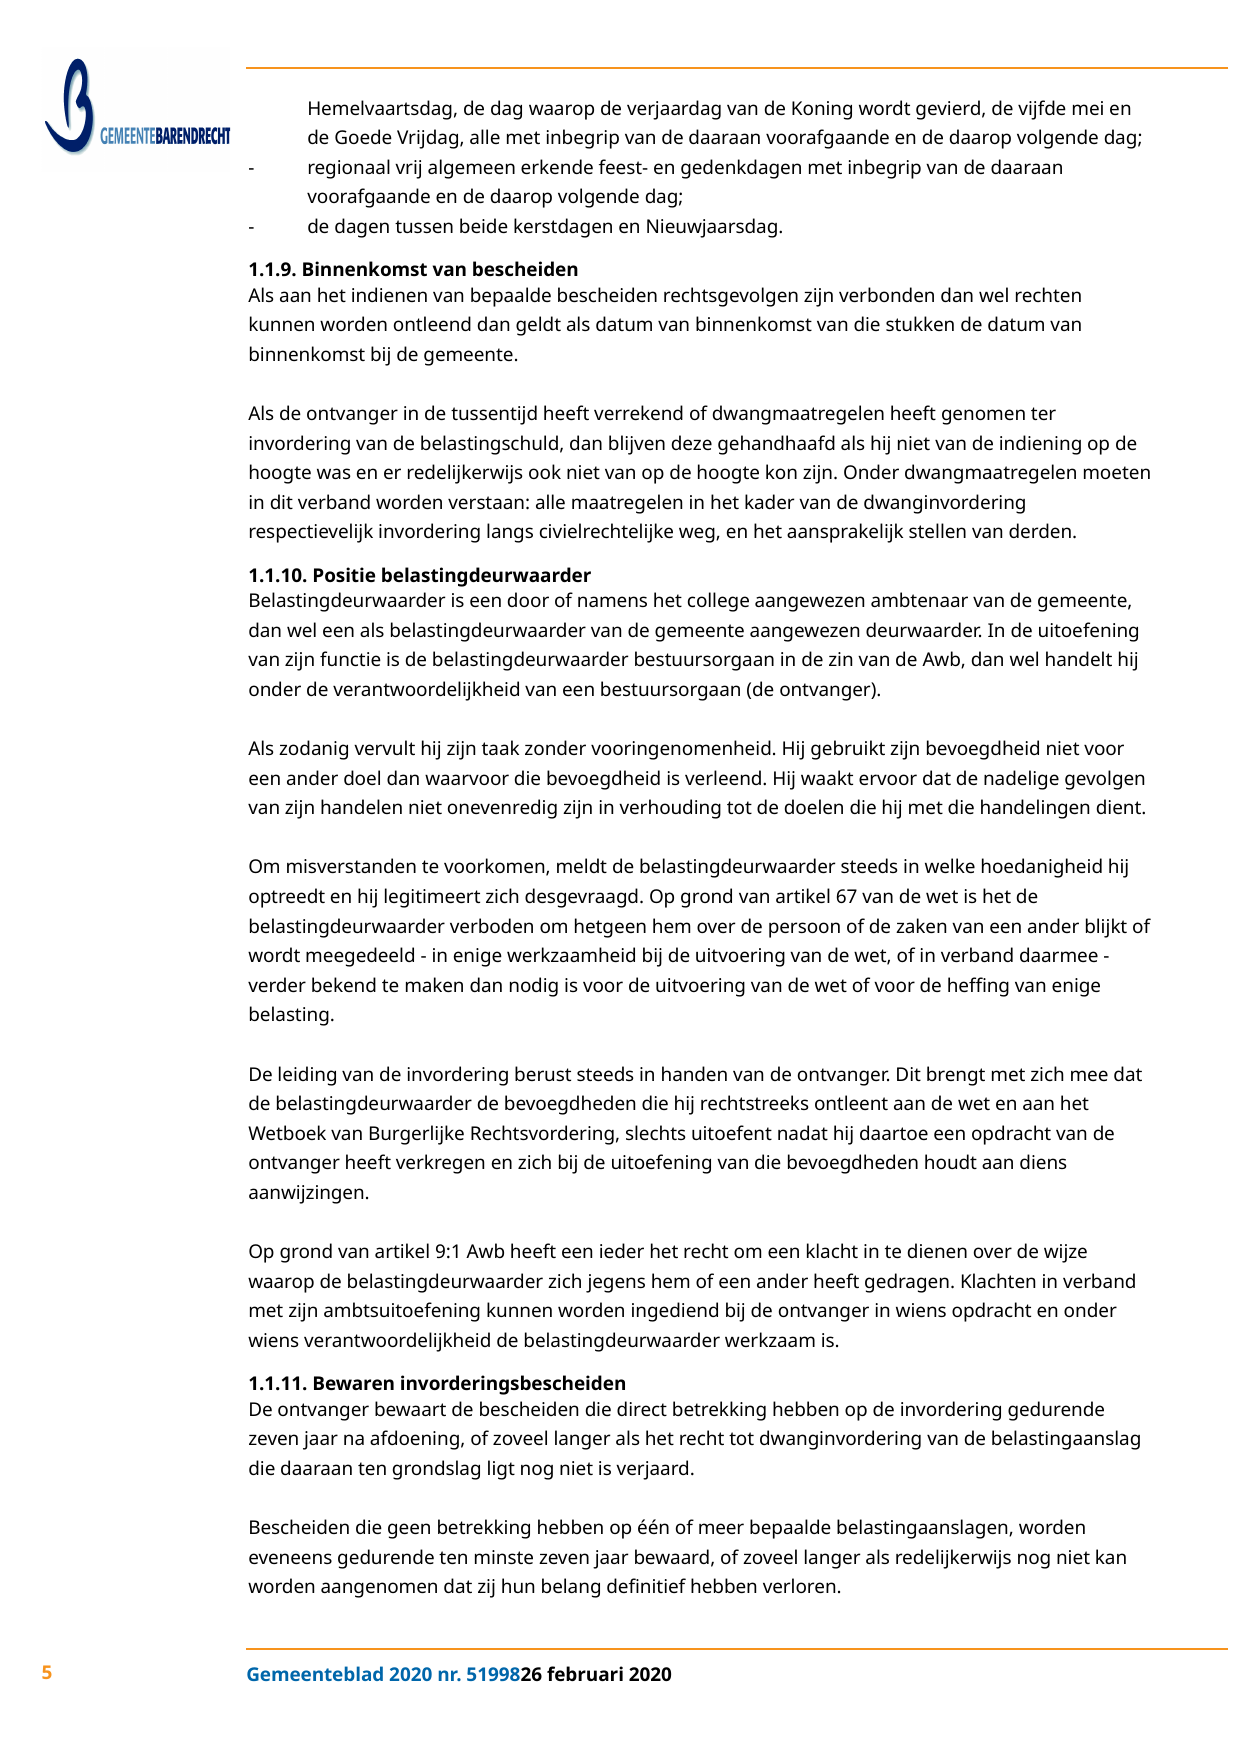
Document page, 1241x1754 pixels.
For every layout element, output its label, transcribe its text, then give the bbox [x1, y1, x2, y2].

list Hemelvaartsdag, de dag waarop de verjaardag van de Koning wordt gevierd, de vijfde mei en de Goede Vrijdag, alle met inbegrip van de daaraan voorafgaande en de daarop volgende dag; [248, 95, 1152, 150]
list de dagen tussen beide kerstdagen en Nieuwjaarsdag. [248, 213, 1152, 239]
text 1.1.9. Binnenkomst van bescheiden [248, 256, 1152, 282]
text 1.1.11. Bewaren invorderingsbescheiden [248, 1370, 1152, 1396]
text Belastingdeurwaarder is een door of namens het college aangewezen ambtenaar van de gemeente, dan wel een als belastingdeurwaarder van de gemeente aangewezen deurwaarder. In de uitoefening van zijn functie is de belastingdeurwaarder bestuursorgaan in de zin van de Awb, dan wel handelt hij onder de verantwoordelijkheid van een bestuursorgaan (de ontvanger). [248, 587, 1152, 702]
list regionaal vrij algemeen erkende feest- en gedenkdagen met inbegrip van de daaraan voorafgaande en de daarop volgende dag; [248, 154, 1152, 209]
text 1.1.10. Positie belastingdeurwaarder [248, 562, 1152, 587]
text De leiding van de invordering berust steeds in handen van de ontvanger. Dit brengt met zich mee dat de belastingdeurwaarder de bevoegdheden die hij rechtstreeks ontleent aan de wet en aan het Wetboek van Burgerlijke Rechtsvordering, slechts uitoefent nadat hij daartoe een opdracht van de ontvanger heeft verkregen en zich bij de uitoefening van die bevoegdheden houdt aan diens aanwijzingen. [248, 1061, 1152, 1205]
text Als de ontvanger in de tussentijd heeft verrekend of dwangmaatregelen heeft genomen ter invordering van de belastingschuld, dan blijven deze gehandhaafd als hij niet van de indiening op de hoogte was en er redelijkerwijs ook niet van op de hoogte kon zijn. Onder dwangmaatregelen moeten in dit verband worden verstaan: alle maatregelen in het kader van de dwanginvordering respectievelijk invordering langs civielrechtelijke weg, en het aansprakelijk stellen van derden. [248, 400, 1152, 544]
text Om misverstanden te voorkomen, meldt de belastingdeurwaarder steeds in welke hoedanigheid hij optreedt en hij legitimeert zich desgevraagd. Op grond van artikel 67 van de wet is het de belastingdeurwaarder verboden om hetgeen hem over de persoon of de zaken van een ander blijkt of wordt meegedeeld - in enige werkzaamheid bij de uitvoering van de wet, of in verband daarmee - verder bekend te maken dan nodig is voor de uitvoering van de wet of voor de heffing van enige belasting. [248, 854, 1152, 1027]
picture [41, 47, 231, 172]
text Als aan het indienen van bepaalde bescheiden rechtsgevolgen zijn verbonden dan wel rechten kunnen worden ontleend dan geldt als datum van binnenkomst van die stukken de datum van binnenkomst bij de gemeente. [248, 282, 1152, 367]
text De ontvanger bewaart de bescheiden die direct betrekking hebben op de invordering gedurende zeven jaar na afdoening, of zoveel langer als het recht tot dwanginvordering van de belastingaanslag die daaraan ten grondslag ligt nog niet is verjaard. [248, 1396, 1152, 1481]
text Bescheiden die geen betrekking hebben op één of meer bepaalde belastingaanslagen, worden eveneens gedurende ten minste zeven jaar bewaard, of zoveel langer als redelijkerwijs nog niet kan worden aangenomen dat zij hun belang definitief hebben verloren. [248, 1514, 1152, 1599]
text Op grond van artikel 9:1 Awb heeft een ieder het recht om een klacht in te dienen over de wijze waarop de belastingdeurwaarder zich jegens hem of een ander heeft gedragen. Klachten in verband met zijn ambtsuitoefening kunnen worden ingediend bij de ontvanger in wiens opdracht en onder wiens verantwoordelijkheid de belastingdeurwaarder werkzaam is. [248, 1238, 1152, 1353]
text Als zodanig vervult hij zijn taak zonder vooringenomenheid. Hij gebruikt zijn bevoegdheid niet voor een ander doel dan waarvoor die bevoegdheid is verleend. Hij waakt ervoor dat de nadelige gevolgen van zijn handelen niet onevenredig zijn in verhouding tot de doelen die hij met die handelingen dient. [248, 735, 1152, 820]
